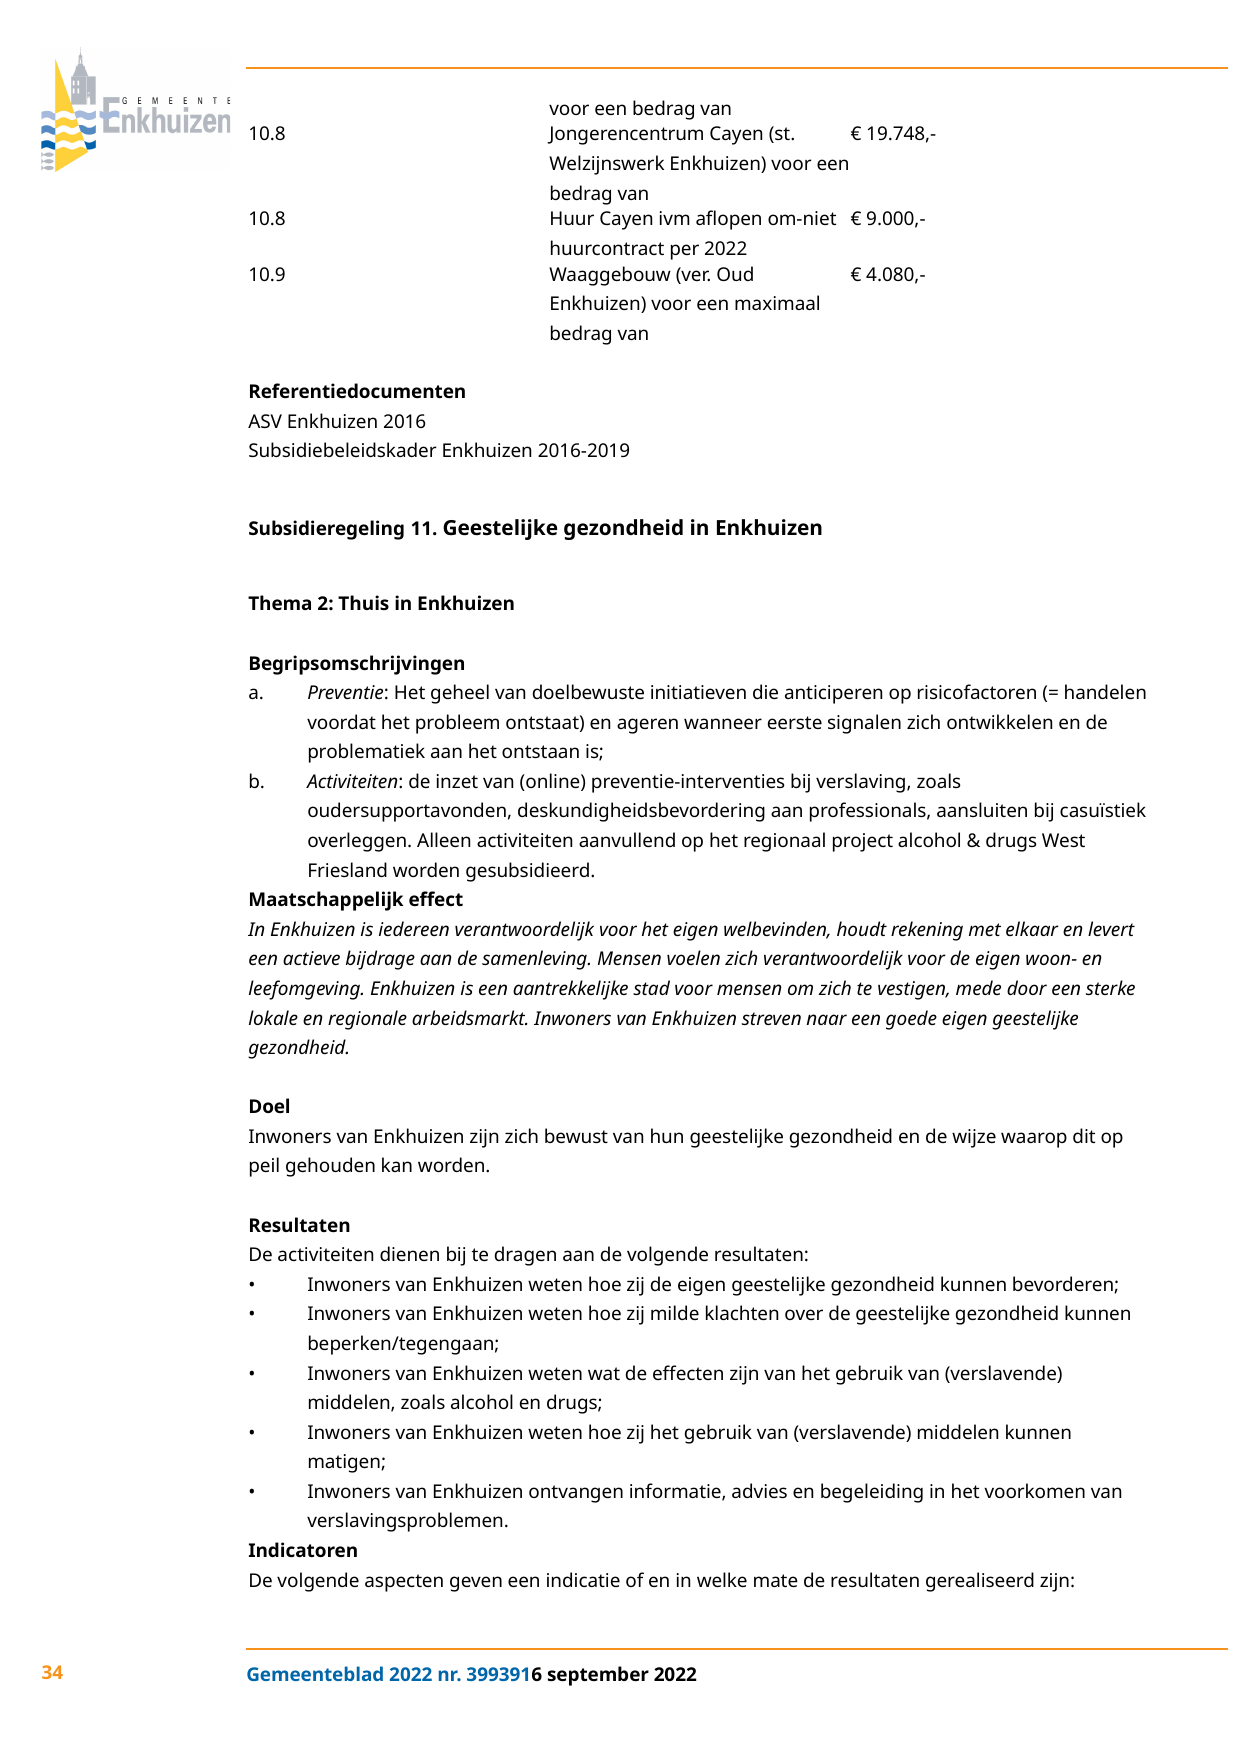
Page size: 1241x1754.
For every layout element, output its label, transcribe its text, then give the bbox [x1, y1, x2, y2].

table_cell € 4.080,- [850, 261, 1152, 346]
table_cell Jongerencentrum Cayen (st. Welzijnswerk Enkhuizen) voor een bedrag van [549, 121, 850, 205]
table_cell 10.8 [248, 121, 549, 205]
list Activiteiten: de inzet van (online) preventie-interventies bij verslaving, zoals oudersupportavonden, deskundigheidsbevordering aan professionals, aansluiten bij casuïstiek overleggen. Alleen activiteiten aanvullend op het regionaal project alcohol & drugs West Friesland worden gesubsidieerd. [248, 768, 1152, 882]
list Inwoners van Enkhuizen weten hoe zij de eigen geestelijke gezondheid kunnen bevorderen; [248, 1271, 1152, 1297]
text ASV Enkhuizen 2016 [248, 408, 1152, 434]
table_cell € 19.748,- [850, 121, 1152, 205]
table_cell Huur Cayen ivm aflopen om-niet huurcontract per 2022 [549, 205, 850, 261]
table_cell voor een bedrag van [549, 95, 850, 121]
text De activiteiten dienen bij te dragen aan de volgende resultaten: [248, 1241, 1152, 1267]
list Inwoners van Enkhuizen weten hoe zij het gebruik van (verslavende) middelen kunnen matigen; [248, 1419, 1152, 1474]
text De volgende aspecten geven een indicatie of en in welke mate de resultaten gerealiseerd zijn: [248, 1567, 1152, 1592]
list Preventie: Het geheel van doelbewuste initiatieven die anticiperen op risicofactoren (= handelen voordat het probleem ontstaat) en ageren wanneer eerste signalen zich ontwikkelen en de problematiek aan het ontstaan is; [248, 679, 1152, 764]
text Thema 2: Thuis in Enkhuizen [248, 591, 1152, 616]
table_cell Waaggebouw (ver. Oud Enkhuizen) voor een maximaal bedrag van [549, 261, 850, 346]
text Begripsomschrijvingen [248, 650, 1152, 675]
table_cell 10.8 [248, 205, 549, 261]
table_cell [248, 95, 549, 121]
table_cell 10.9 [248, 261, 549, 346]
picture [41, 47, 231, 172]
list Inwoners van Enkhuizen weten wat de effecten zijn van het gebruik van (verslavende) middelen, zoals alcohol en drugs; [248, 1360, 1152, 1415]
text Indicatoren [248, 1537, 1152, 1563]
text Maatschappelijk effect [248, 886, 1152, 912]
text Resultaten [248, 1212, 1152, 1237]
table_cell [850, 95, 1152, 121]
text Subsidieregeling 11. Geestelijke gezondheid in Enkhuizen [248, 513, 1152, 541]
table_cell € 9.000,- [850, 205, 1152, 261]
list Inwoners van Enkhuizen ontvangen informatie, advies en begeleiding in het voorkomen van verslavingsproblemen. [248, 1478, 1152, 1533]
text Referentiedocumenten [248, 378, 1152, 404]
text Subsidiebeleidskader Enkhuizen 2016-2019 [248, 438, 1152, 463]
text In Enkhuizen is iedereen verantwoordelijk voor het eigen welbevinden, houdt rekening met elkaar en levert een actieve bijdrage aan de samenleving. Mensen voelen zich verantwoordelijk voor de eigen woon- en leefomgeving. Enkhuizen is een aantrekkelijke stad voor mensen om zich te vestigen, mede door een sterke lokale en regionale arbeidsmarkt. Inwoners van Enkhuizen streven naar een goede eigen geestelijke gezondheid. [248, 916, 1152, 1060]
list Inwoners van Enkhuizen weten hoe zij milde klachten over de geestelijke gezondheid kunnen beperken/tegengaan; [248, 1301, 1152, 1356]
text Inwoners van Enkhuizen zijn zich bewust van hun geestelijke gezondheid en de wijze waarop dit op peil gehouden kan worden. [248, 1123, 1152, 1178]
text Doel [248, 1093, 1152, 1119]
